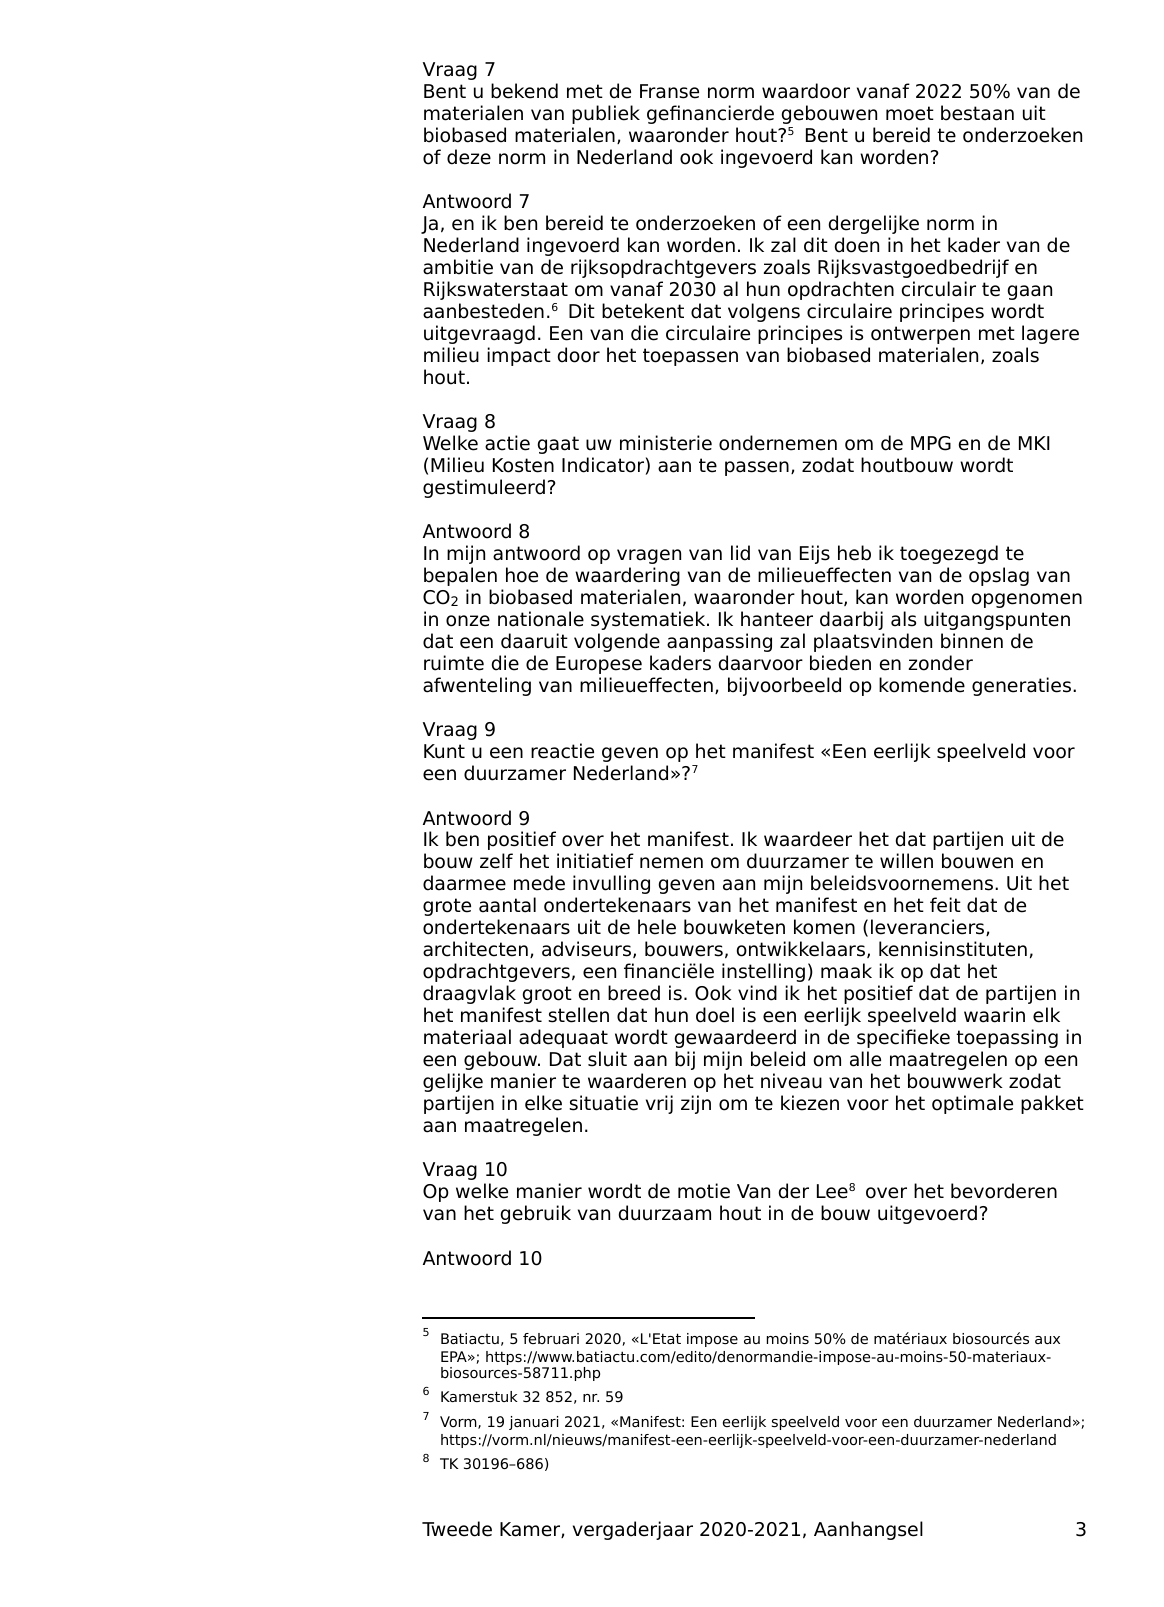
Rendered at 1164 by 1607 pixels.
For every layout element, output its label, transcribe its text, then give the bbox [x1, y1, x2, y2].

text Vraag 7 [422, 59, 1087, 81]
text Op welke manier wordt de motie Van der Lee over het bevorderen van het gebruik van duurzaam hout in de bouw uitgevoerd? [422, 1181, 1087, 1225]
text Antwoord 10 [422, 1247, 1087, 1269]
text Vraag 9 [422, 719, 1087, 741]
text Vorm, 19 januari 2021, «Manifest: Een eerlijk speelveld voor een duurzamer Nederland»; https://vorm.nl/nieuws/manifest-een-eerlijk-speelveld-voor-een-duurzamer-nederland [422, 1410, 1087, 1449]
text Antwoord 9 [422, 807, 1087, 829]
text In mijn antwoord op vragen van lid van Eijs heb ik toegezegd te bepalen hoe de waardering van de milieueffecten van de opslag van CO2 in biobased materialen, waaronder hout, kan worden opgenomen in onze nationale systematiek. Ik hanteer daarbij als uitgangspunten dat een daaruit volgende aanpassing zal plaatsvinden binnen de ruimte die de Europese kaders daarvoor bieden en zonder afwenteling van milieueffecten, bijvoorbeeld op komende generaties. [422, 543, 1087, 697]
text Welke actie gaat uw ministerie ondernemen om de MPG en de MKI (Milieu Kosten Indicator) aan te passen, zodat houtbouw wordt gestimuleerd? [422, 433, 1087, 499]
text Kunt u een reactie geven op het manifest «Een eerlijk speelveld voor een duurzamer Nederland»? [422, 741, 1087, 785]
text Vraag 10 [422, 1159, 1087, 1181]
text Kamerstuk 32 852, nr. 59 [422, 1385, 1087, 1407]
text TK 30196–686) [422, 1452, 1087, 1474]
text Ik ben positief over het manifest. Ik waardeer het dat partijen uit de bouw zelf het initiatief nemen om duurzamer te willen bouwen en daarmee mede invulling geven aan mijn beleidsvoornemens. Uit het grote aantal ondertekenaars van het manifest en het feit dat de ondertekenaars uit de hele bouwketen komen (leveranciers, architecten, adviseurs, bouwers, ontwikkelaars, kennisinstituten, opdrachtgevers, een financiële instelling) maak ik op dat het draagvlak groot en breed is. Ook vind ik het positief dat de partijen in het manifest stellen dat hun doel is een eerlijk speelveld waarin elk materiaal adequaat wordt gewaardeerd in de specifieke toepassing in een gebouw. Dat sluit aan bij mijn beleid om alle maatregelen op een gelijke manier te waarderen op het niveau van het bouwwerk zodat partijen in elke situatie vrij zijn om te kiezen voor het optimale pakket aan maatregelen. [422, 829, 1087, 1137]
text Ja, en ik ben bereid te onderzoeken of een dergelijke norm in Nederland ingevoerd kan worden. Ik zal dit doen in het kader van de ambitie van de rijksopdrachtgevers zoals Rijksvastgoedbedrijf en Rijkswaterstaat om vanaf 2030 al hun opdrachten circulair te gaan aanbesteden. Dit betekent dat volgens circulaire principes wordt uitgevraagd. Een van die circulaire principes is ontwerpen met lagere milieu impact door het toepassen van biobased materialen, zoals hout. [422, 213, 1087, 389]
text Vraag 8 [422, 411, 1087, 433]
text Bent u bekend met de Franse norm waardoor vanaf 2022 50% van de materialen van publiek gefinancierde gebouwen moet bestaan uit biobased materialen, waaronder hout? Bent u bereid te onderzoeken of deze norm in Nederland ook ingevoerd kan worden? [422, 81, 1087, 169]
text Antwoord 7 [422, 191, 1087, 213]
text Antwoord 8 [422, 521, 1087, 543]
text Batiactu, 5 februari 2020, «L'Etat impose au moins 50% de matériaux biosourcés aux EPA»; https://www.batiactu.com/edito/denormandie-impose-au-moins-50-materiaux-biosources-58711.php [422, 1327, 1087, 1382]
